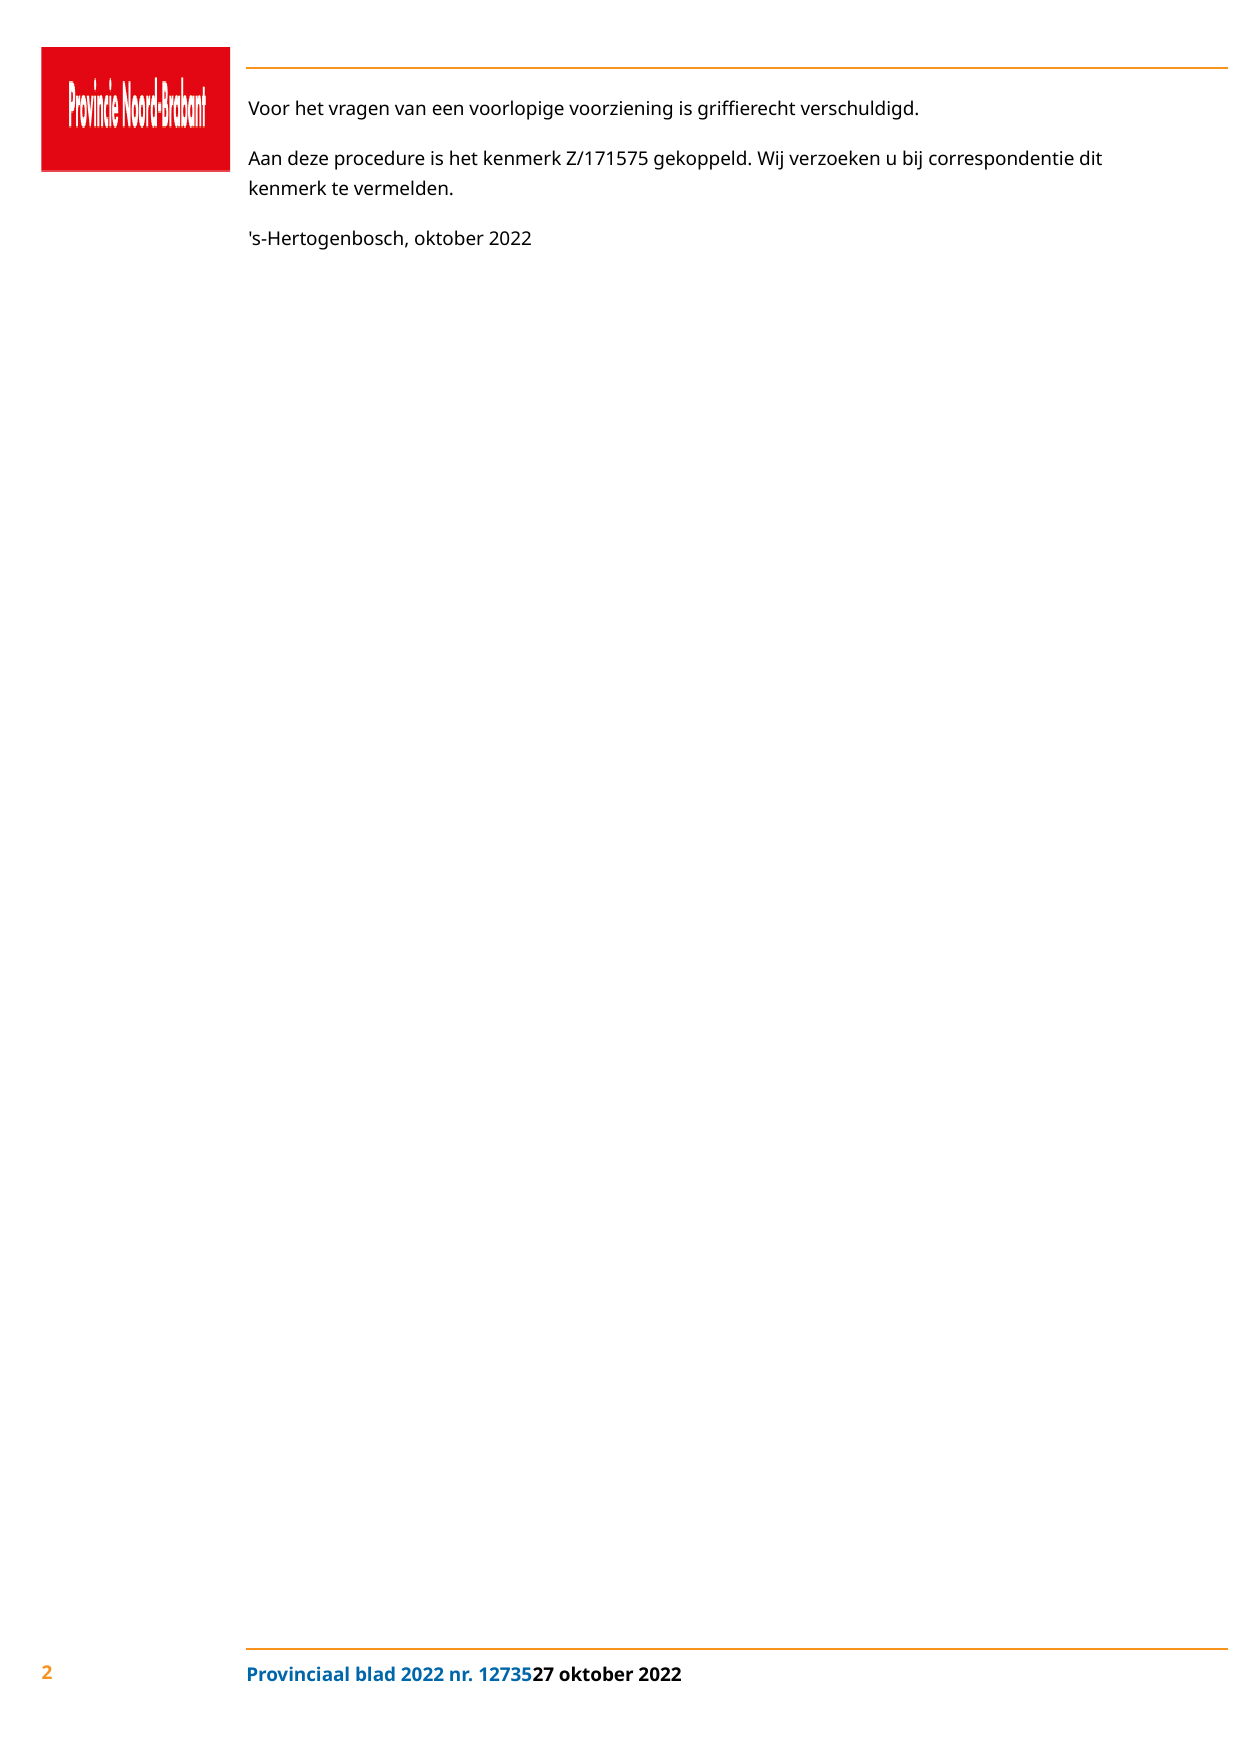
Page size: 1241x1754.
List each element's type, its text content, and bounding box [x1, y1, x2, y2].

text Voor het vragen van een voorlopige voorziening is griffierecht verschuldigd. [248, 95, 1152, 121]
picture [41, 47, 231, 172]
text Aan deze procedure is het kenmerk Z/171575 gekoppeld. Wij verzoeken u bij correspondentie dit kenmerk te vermelden. [248, 145, 1152, 201]
text 's-Hertogenbosch, oktober 2022 [248, 225, 1152, 251]
